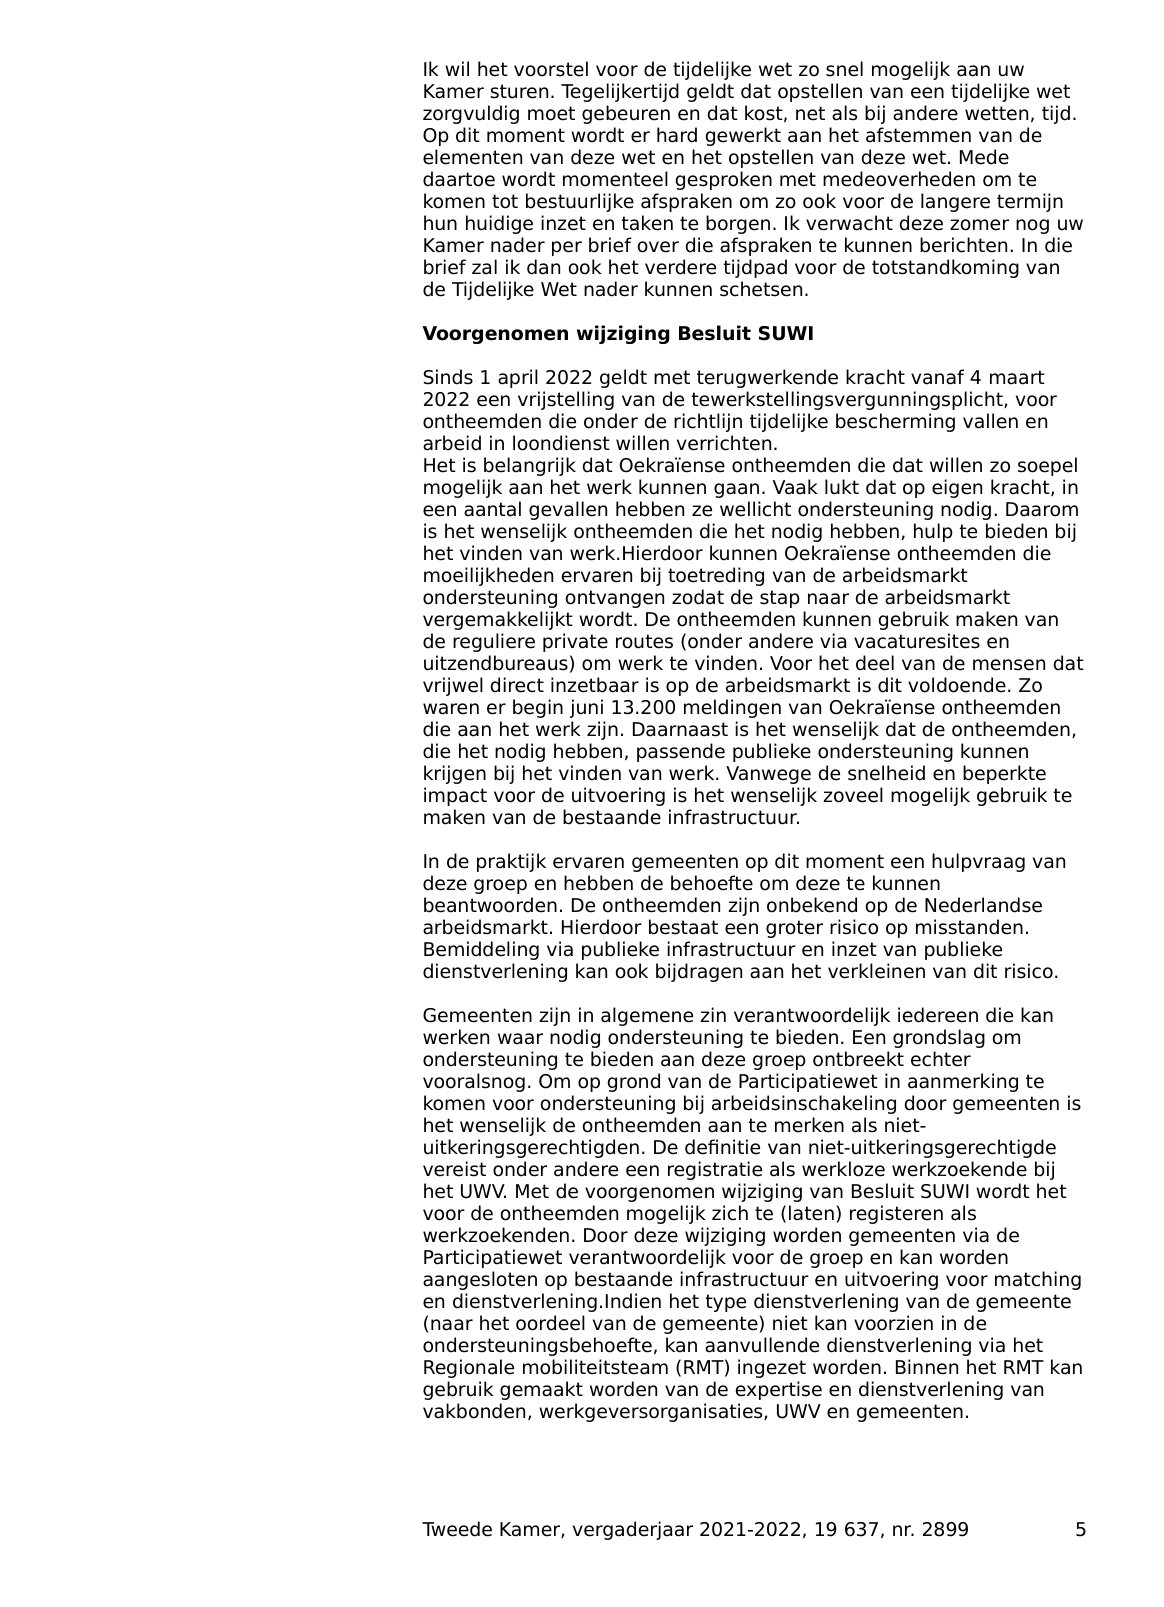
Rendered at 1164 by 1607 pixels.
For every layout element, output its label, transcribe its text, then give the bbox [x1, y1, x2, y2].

text Gemeenten zijn in algemene zin verantwoordelijk iedereen die kan werken waar nodig ondersteuning te bieden. Een grondslag om ondersteuning te bieden aan deze groep ontbreekt echter vooralsnog. Om op grond van de Participatiewet in aanmerking te komen voor ondersteuning bij arbeidsinschakeling door gemeenten is het wenselijk de ontheemden aan te merken als niet-uitkeringsgerechtigden. De definitie van niet-uitkeringsgerechtigde vereist onder andere een registratie als werkloze werkzoekende bij het UWV. Met de voorgenomen wijziging van Besluit SUWI wordt het voor de ontheemden mogelijk zich te (laten) registeren als werkzoekenden. Door deze wijziging worden gemeenten via de Participatiewet verantwoordelijk voor de groep en kan worden aangesloten op bestaande infrastructuur en uitvoering voor matching en dienstverlening.Indien het type dienstverlening van de gemeente (naar het oordeel van de gemeente) niet kan voorzien in de ondersteuningsbehoefte, kan aanvullende dienstverlening via het Regionale mobiliteitsteam (RMT) ingezet worden. Binnen het RMT kan gebruik gemaakt worden van de expertise en dienstverlening van vakbonden, werkgeversorganisaties, UWV en gemeenten. [422, 1005, 1087, 1423]
text Het is belangrijk dat Oekraïense ontheemden die dat willen zo soepel mogelijk aan het werk kunnen gaan. Vaak lukt dat op eigen kracht, in een aantal gevallen hebben ze wellicht ondersteuning nodig. Daarom is het wenselijk ontheemden die het nodig hebben, hulp te bieden bij het vinden van werk.Hierdoor kunnen Oekraïense ontheemden die moeilijkheden ervaren bij toetreding van de arbeidsmarkt ondersteuning ontvangen zodat de stap naar de arbeidsmarkt vergemakkelijkt wordt. De ontheemden kunnen gebruik maken van de reguliere private routes (onder andere via vacaturesites en uitzendbureaus) om werk te vinden. Voor het deel van de mensen dat vrijwel direct inzetbaar is op de arbeidsmarkt is dit voldoende. Zo waren er begin juni 13.200 meldingen van Oekraïense ontheemden die aan het werk zijn. Daarnaast is het wenselijk dat de ontheemden, die het nodig hebben, passende publieke ondersteuning kunnen krijgen bij het vinden van werk. Vanwege de snelheid en beperkte impact voor de uitvoering is het wenselijk zoveel mogelijk gebruik te maken van de bestaande infrastructuur. [422, 455, 1087, 829]
text In de praktijk ervaren gemeenten op dit moment een hulpvraag van deze groep en hebben de behoefte om deze te kunnen beantwoorden. De ontheemden zijn onbekend op de Nederlandse arbeidsmarkt. Hierdoor bestaat een groter risico op misstanden. Bemiddeling via publieke infrastructuur en inzet van publieke dienstverlening kan ook bijdragen aan het verkleinen van dit risico. [422, 851, 1087, 983]
text Ik wil het voorstel voor de tijdelijke wet zo snel mogelijk aan uw Kamer sturen. Tegelijkertijd geldt dat opstellen van een tijdelijke wet zorgvuldig moet gebeuren en dat kost, net als bij andere wetten, tijd. Op dit moment wordt er hard gewerkt aan het afstemmen van de elementen van deze wet en het opstellen van deze wet. Mede daartoe wordt momenteel gesproken met medeoverheden om te komen tot bestuurlijke afspraken om zo ook voor de langere termijn hun huidige inzet en taken te borgen. Ik verwacht deze zomer nog uw Kamer nader per brief over die afspraken te kunnen berichten. In die brief zal ik dan ook het verdere tijdpad voor de totstandkoming van de Tijdelijke Wet nader kunnen schetsen. [422, 59, 1087, 301]
text Sinds 1 april 2022 geldt met terugwerkende kracht vanaf 4 maart 2022 een vrijstelling van de tewerkstellingsvergunningsplicht, voor ontheemden die onder de richtlijn tijdelijke bescherming vallen en arbeid in loondienst willen verrichten. [422, 367, 1087, 455]
subtitle Voorgenomen wijziging Besluit SUWI [422, 323, 1087, 345]
